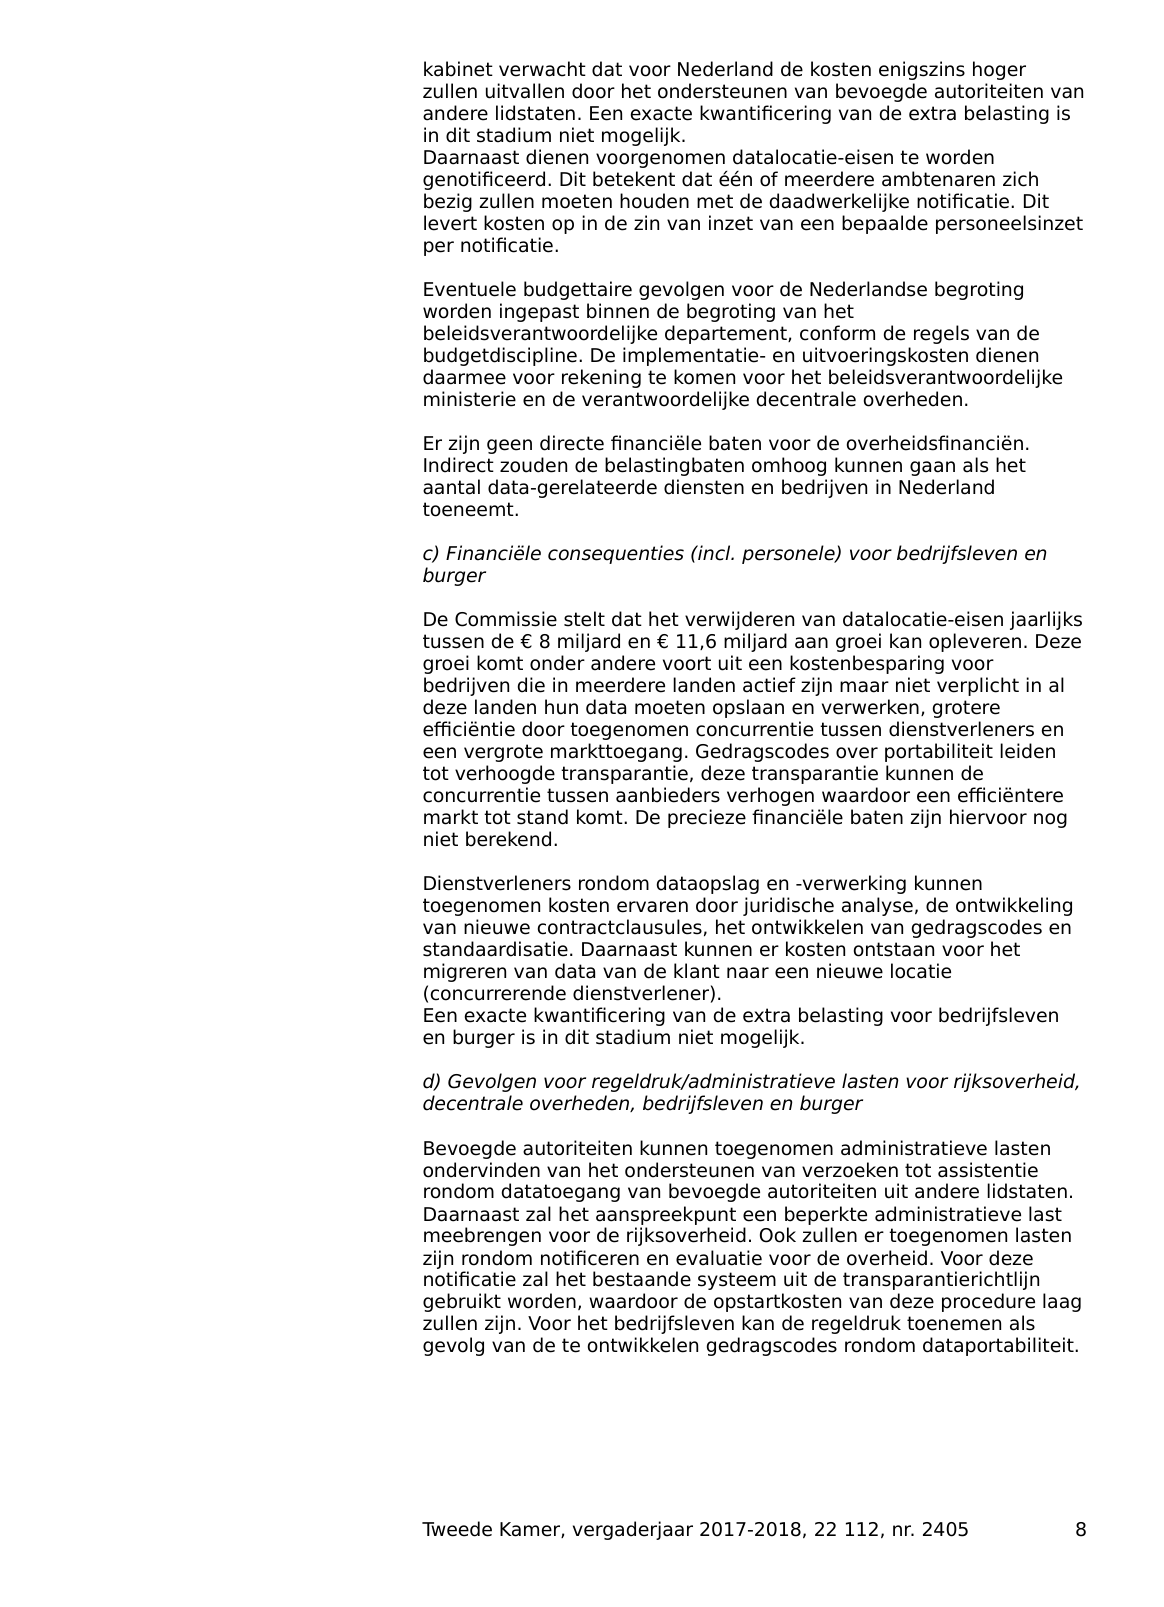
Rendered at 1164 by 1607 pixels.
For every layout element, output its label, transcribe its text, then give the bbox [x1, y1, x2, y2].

text Eventuele budgettaire gevolgen voor de Nederlandse begroting worden ingepast binnen de begroting van het beleidsverantwoordelijke departement, conform de regels van de budgetdiscipline. De implementatie- en uitvoeringskosten dienen daarmee voor rekening te komen voor het beleidsverantwoordelijke ministerie en de verantwoordelijke decentrale overheden. [422, 279, 1087, 411]
text De Commissie stelt dat het verwijderen van datalocatie-eisen jaarlijks tussen de € 8 miljard en € 11,6 miljard aan groei kan opleveren. Deze groei komt onder andere voort uit een kostenbesparing voor bedrijven die in meerdere landen actief zijn maar niet verplicht in al deze landen hun data moeten opslaan en verwerken, grotere efficiëntie door toegenomen concurrentie tussen dienstverleners en een vergrote markttoegang. Gedragscodes over portabiliteit leiden tot verhoogde transparantie, deze transparantie kunnen de concurrentie tussen aanbieders verhogen waardoor een efficiëntere markt tot stand komt. De precieze financiële baten zijn hiervoor nog niet berekend. [422, 609, 1087, 851]
text Een exacte kwantificering van de extra belasting voor bedrijfsleven en burger is in dit stadium niet mogelijk. [422, 1005, 1087, 1049]
text Bevoegde autoriteiten kunnen toegenomen administratieve lasten ondervinden van het ondersteunen van verzoeken tot assistentie rondom datatoegang van bevoegde autoriteiten uit andere lidstaten. Daarnaast zal het aanspreekpunt een beperkte administratieve last meebrengen voor de rijksoverheid. Ook zullen er toegenomen lasten zijn rondom notificeren en evaluatie voor de overheid. Voor deze notificatie zal het bestaande systeem uit de transparantierichtlijn gebruikt worden, waardoor de opstartkosten van deze procedure laag zullen zijn. Voor het bedrijfsleven kan de regeldruk toenemen als gevolg van de te ontwikkelen gedragscodes rondom dataportabiliteit. [422, 1137, 1087, 1357]
text Dienstverleners rondom dataopslag en -verwerking kunnen toegenomen kosten ervaren door juridische analyse, de ontwikkeling van nieuwe contractclausules, het ontwikkelen van gedragscodes en standaardisatie. Daarnaast kunnen er kosten ontstaan voor het migreren van data van de klant naar een nieuwe locatie (concurrerende dienstverlener). [422, 873, 1087, 1005]
text Er zijn geen directe financiële baten voor de overheidsfinanciën. Indirect zouden de belastingbaten omhoog kunnen gaan als het aantal data-gerelateerde diensten en bedrijven in Nederland toeneemt. [422, 433, 1087, 521]
subtitle c) Financiële consequenties (incl. personele) voor bedrijfsleven en burger [422, 543, 1087, 587]
subtitle d) Gevolgen voor regeldruk/administratieve lasten voor rijksoverheid, decentrale overheden, bedrijfsleven en burger [422, 1071, 1087, 1115]
text kabinet verwacht dat voor Nederland de kosten enigszins hoger zullen uitvallen door het ondersteunen van bevoegde autoriteiten van andere lidstaten. Een exacte kwantificering van de extra belasting is in dit stadium niet mogelijk. [422, 59, 1087, 147]
text Daarnaast dienen voorgenomen datalocatie-eisen te worden genotificeerd. Dit betekent dat één of meerdere ambtenaren zich bezig zullen moeten houden met de daadwerkelijke notificatie. Dit levert kosten op in de zin van inzet van een bepaalde personeelsinzet per notificatie. [422, 147, 1087, 257]
